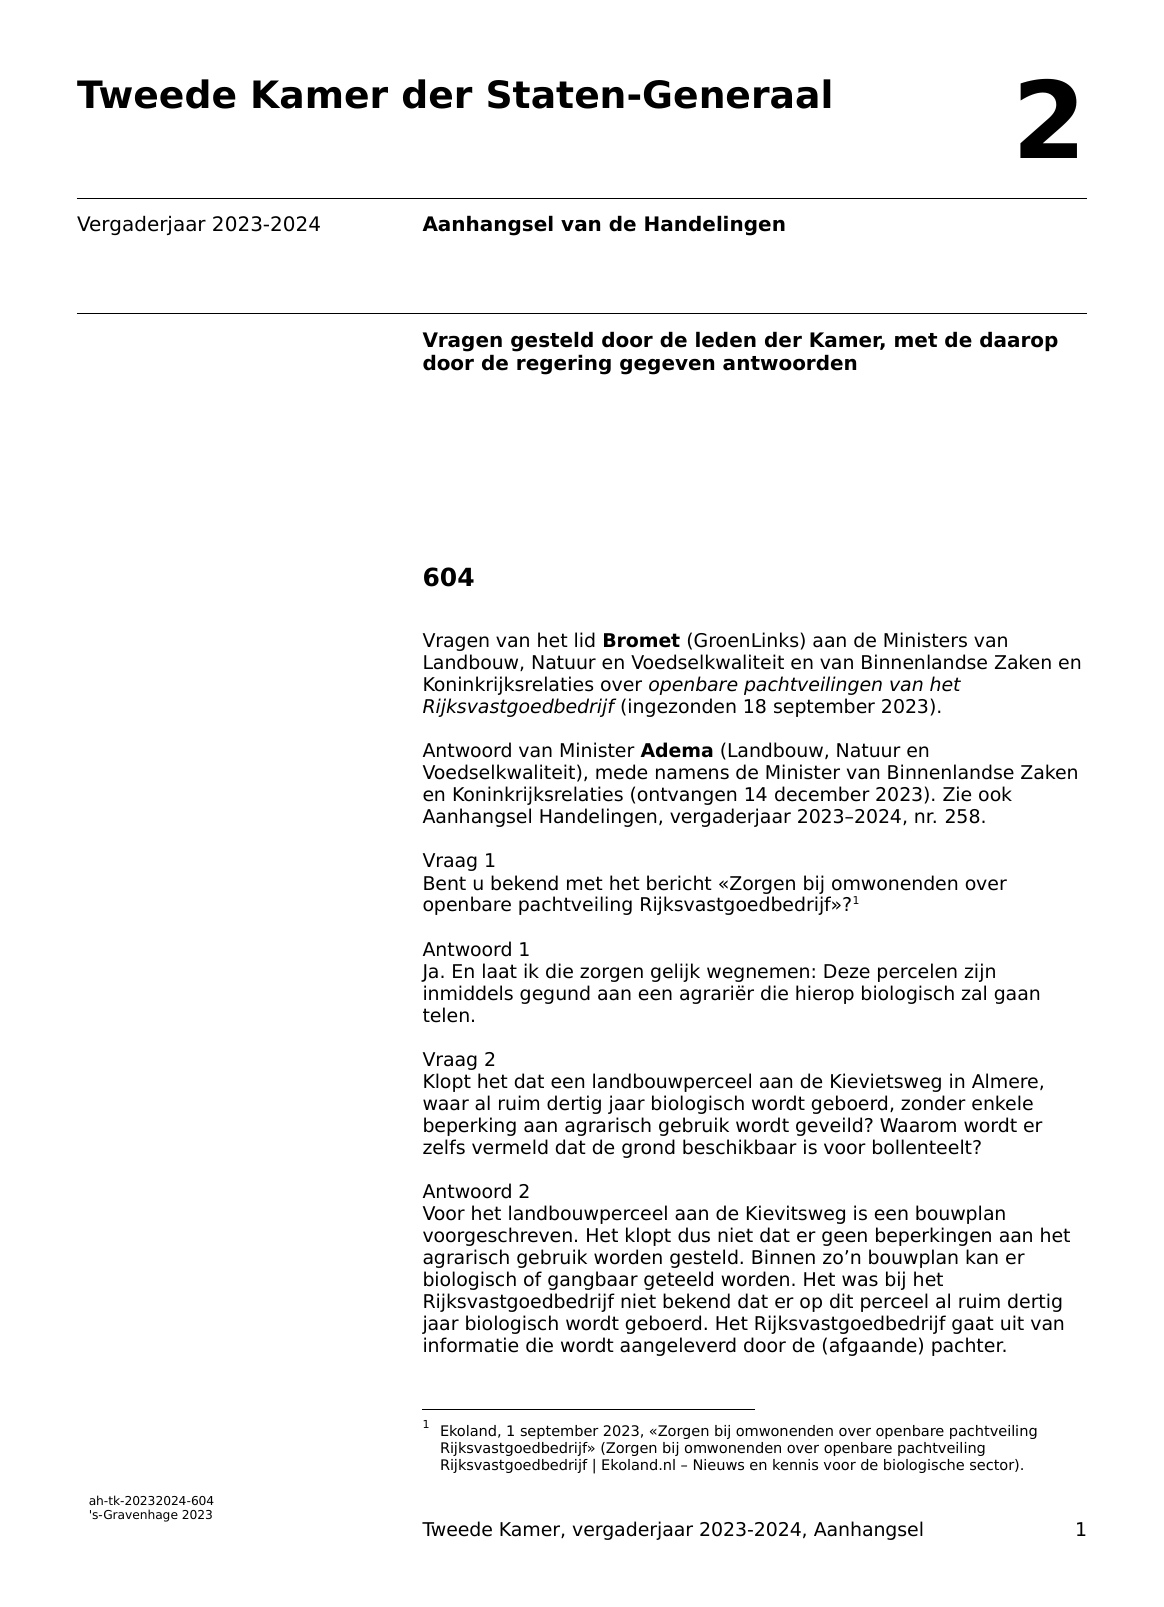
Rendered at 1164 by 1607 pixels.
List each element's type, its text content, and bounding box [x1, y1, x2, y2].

text Vraag 1 [422, 850, 1087, 872]
text ah-tk-20232024-604 [88, 1494, 323, 1508]
table_header 2 [886, 59, 1087, 198]
text Vraag 2 [422, 1049, 1087, 1071]
text Ja. En laat ik die zorgen gelijk wegnemen: Deze percelen zijn inmiddels gegund aan een agrariër die hierop biologisch zal gaan telen. [422, 961, 1087, 1026]
table_cell Vragen gesteld door de leden der Kamer, met de daarop door de regering gegeven antwoorden [422, 314, 1087, 375]
text Vragen van het lid Bromet (GroenLinks) aan de Ministers van Landbouw, Natuur en Voedselkwaliteit en van Binnenlandse Zaken en Koninkrijksrelaties over openbare pachtveilingen van het Rijksvastgoedbedrijf (ingezonden 18 september 2023). [422, 630, 1087, 718]
text Klopt het dat een landbouwperceel aan de Kievietsweg in Almere, waar al ruim dertig jaar biologisch wordt geboerd, zonder enkele beperking aan agrarisch gebruik wordt geveild? Waarom wordt er zelfs vermeld dat de grond beschikbaar is voor bollenteelt? [422, 1071, 1087, 1158]
text Voor het landbouwperceel aan de Kievitsweg is een bouwplan voorgeschreven. Het klopt dus niet dat er geen beperkingen aan het agrarisch gebruik worden gesteld. Binnen zo’n bouwplan kan er biologisch of gangbaar geteeld worden. Het was bij het Rijksvastgoedbedrijf niet bekend dat er op dit perceel al ruim dertig jaar biologisch wordt geboerd. Het Rijksvastgoedbedrijf gaat uit van informatie die wordt aangeleverd door de (afgaande) pachter. [422, 1203, 1087, 1357]
text 604 [422, 563, 1087, 592]
text 's-Gravenhage 2023 [88, 1508, 323, 1522]
text Antwoord 1 [422, 938, 1087, 961]
table_header Tweede Kamer der Staten-Generaal [77, 59, 886, 198]
table_cell Vergaderjaar 2023-2024 [77, 199, 422, 313]
text Ekoland, 1 september 2023, «Zorgen bij omwonenden over openbare pachtveiling Rijksvastgoedbedrijf» (Zorgen bij omwonenden over openbare pachtveiling Rijksvastgoedbedrijf | Ekoland.nl – Nieuws en kennis voor de biologische sector). [422, 1418, 1087, 1474]
table_cell [77, 314, 422, 375]
text Antwoord van Minister Adema (Landbouw, Natuur en Voedselkwaliteit), mede namens de Minister van Binnenlandse Zaken en Koninkrijksrelaties (ontvangen 14 december 2023). Zie ook Aanhangsel Handelingen, vergaderjaar 2023–2024, nr. 258. [422, 740, 1087, 828]
text Bent u bekend met het bericht «Zorgen bij omwonenden over openbare pachtveiling Rijksvastgoedbedrijf»? [422, 872, 1087, 916]
table_cell Aanhangsel van de Handelingen [422, 199, 1087, 313]
text Antwoord 2 [422, 1181, 1087, 1203]
